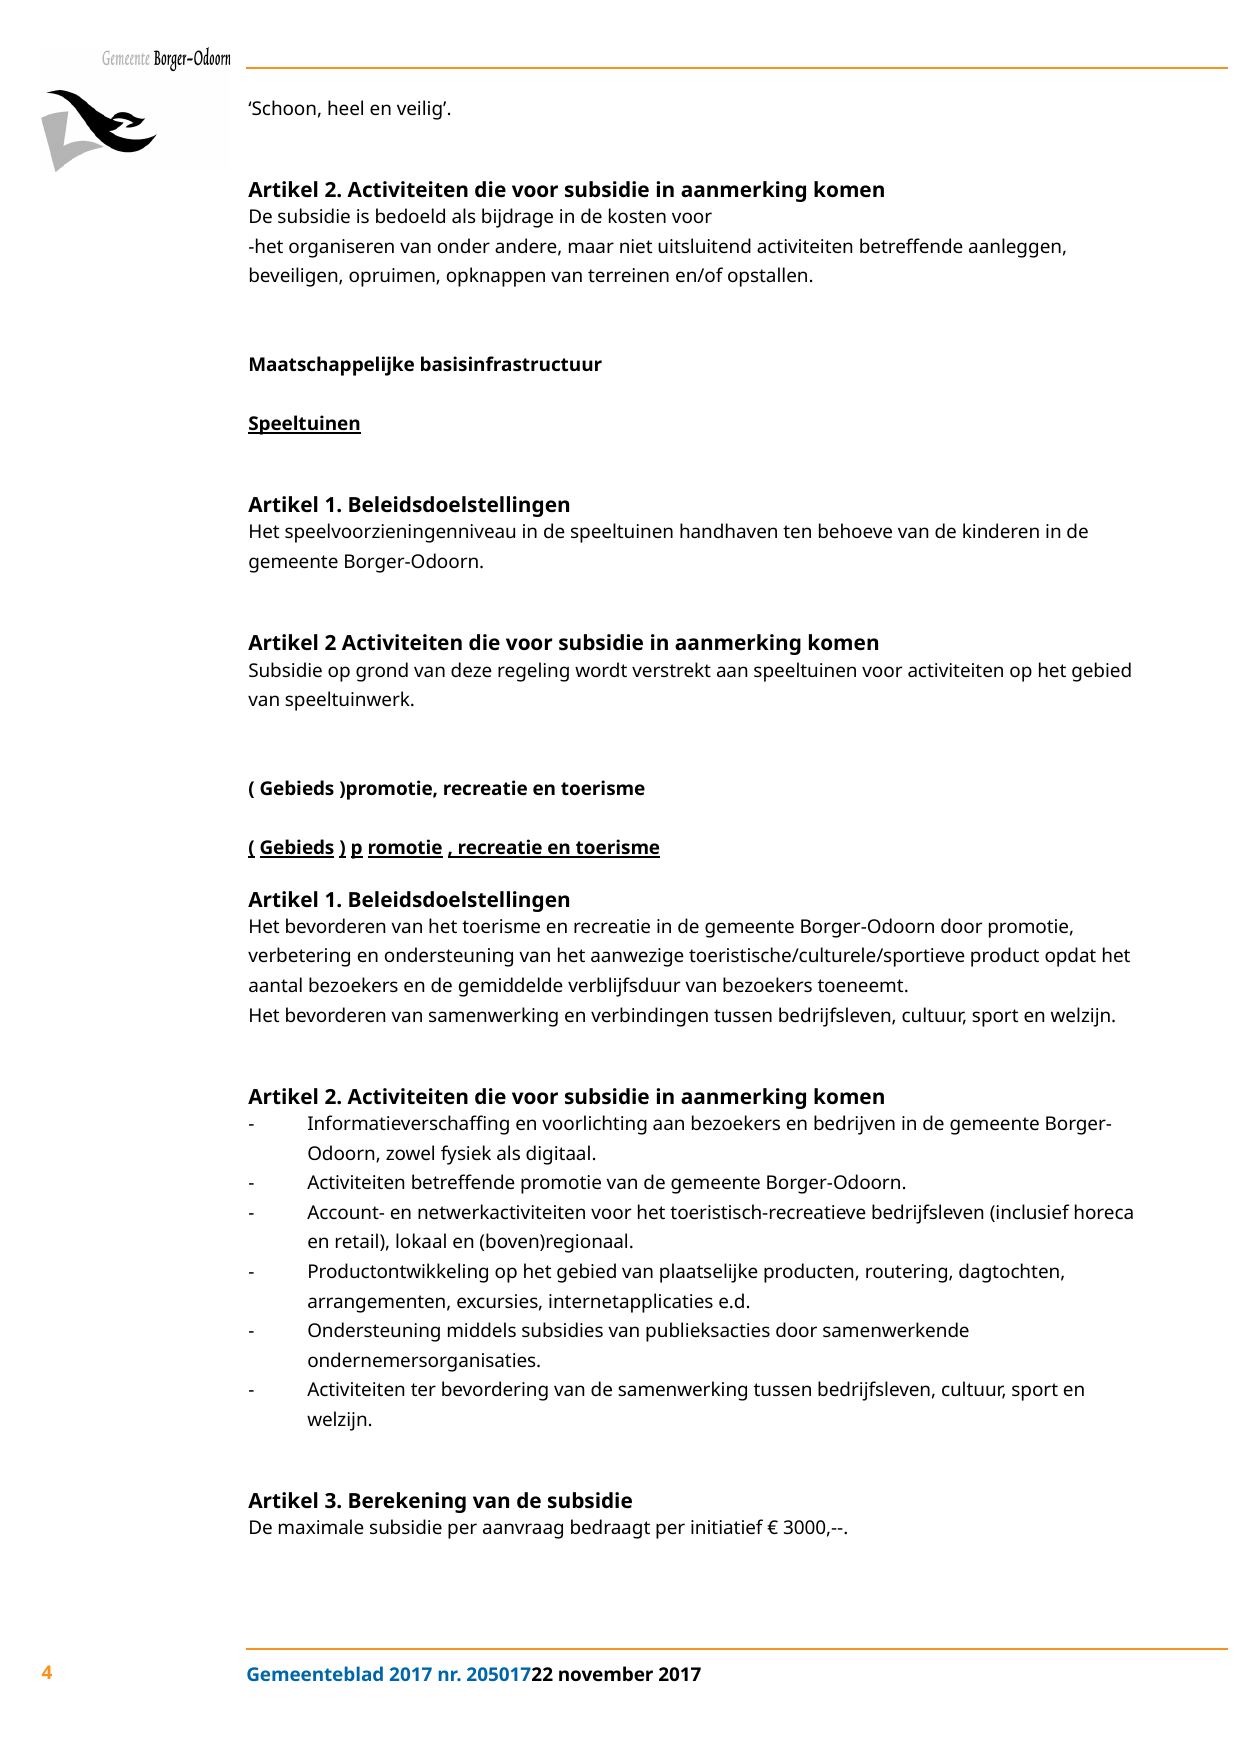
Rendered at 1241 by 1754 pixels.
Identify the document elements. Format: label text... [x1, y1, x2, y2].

text ( Gebieds )promotie, recreatie en toerisme [248, 775, 1152, 801]
text Maatschappelijke basisinfrastructuur [248, 351, 1152, 377]
text Artikel 1. Beleidsdoelstellingen [248, 885, 1152, 913]
text ( Gebieds ) p romotie , recreatie en toerisme [248, 834, 1152, 860]
text Artikel 3. Berekening van de subsidie [248, 1486, 1152, 1514]
text Artikel 2 Activiteiten die voor subsidie in aanmerking komen [248, 628, 1152, 657]
list Ondersteuning middels subsidies van publieksacties door samenwerkende ondernemersorganisaties. [248, 1317, 1152, 1373]
text De subsidie is bedoeld als bijdrage in de kosten voor [248, 203, 1152, 229]
text -het organiseren van onder andere, maar niet uitsluitend activiteiten betreffende aanleggen, beveiligen, opruimen, opknappen van terreinen en/of opstallen. [248, 233, 1152, 288]
text Artikel 2. Activiteiten die voor subsidie in aanmerking komen [248, 175, 1152, 203]
text Het speelvoorzieningenniveau in de speeltuinen handhaven ten behoeve van de kinderen in de gemeente Borger-Odoorn. [248, 519, 1152, 574]
text ‘Schoon, heel en veilig’. [248, 95, 1152, 121]
text Artikel 1. Beleidsdoelstellingen [248, 490, 1152, 519]
list Productontwikkeling op het gebied van plaatselijke producten, routering, dagtochten, arrangementen, excursies, internetapplicaties e.d. [248, 1258, 1152, 1313]
list Account- en netwerkactiviteiten voor het toeristisch-recreatieve bedrijfsleven (inclusief horeca en retail), lokaal en (boven)regionaal. [248, 1199, 1152, 1254]
text De maximale subsidie per aanvraag bedraagt per initiatief € 3000,--. [248, 1514, 1152, 1540]
text Artikel 2. Activiteiten die voor subsidie in aanmerking komen [248, 1082, 1152, 1110]
picture [41, 47, 231, 172]
list Activiteiten ter bevordering van de samenwerking tussen bedrijfsleven, cultuur, sport en welzijn. [248, 1377, 1152, 1432]
text Het bevorderen van het toerisme en recreatie in de gemeente Borger-Odoorn door promotie, verbetering en ondersteuning van het aanwezige toeristische/culturele/sportieve product opdat het aantal bezoekers en de gemiddelde verblijfsduur van bezoekers toeneemt. [248, 913, 1152, 998]
list Activiteiten betreffende promotie van de gemeente Borger-Odoorn. [248, 1169, 1152, 1195]
text Subsidie op grond van deze regeling wordt verstrekt aan speeltuinen voor activiteiten op het gebied van speeltuinwerk. [248, 657, 1152, 712]
text Het bevorderen van samenwerking en verbindingen tussen bedrijfsleven, cultuur, sport en welzijn. [248, 1002, 1152, 1028]
list Informatieverschaffing en voorlichting aan bezoekers en bedrijven in de gemeente Borger-Odoorn, zowel fysiek als digitaal. [248, 1110, 1152, 1166]
text Speeltuinen [248, 410, 1152, 436]
